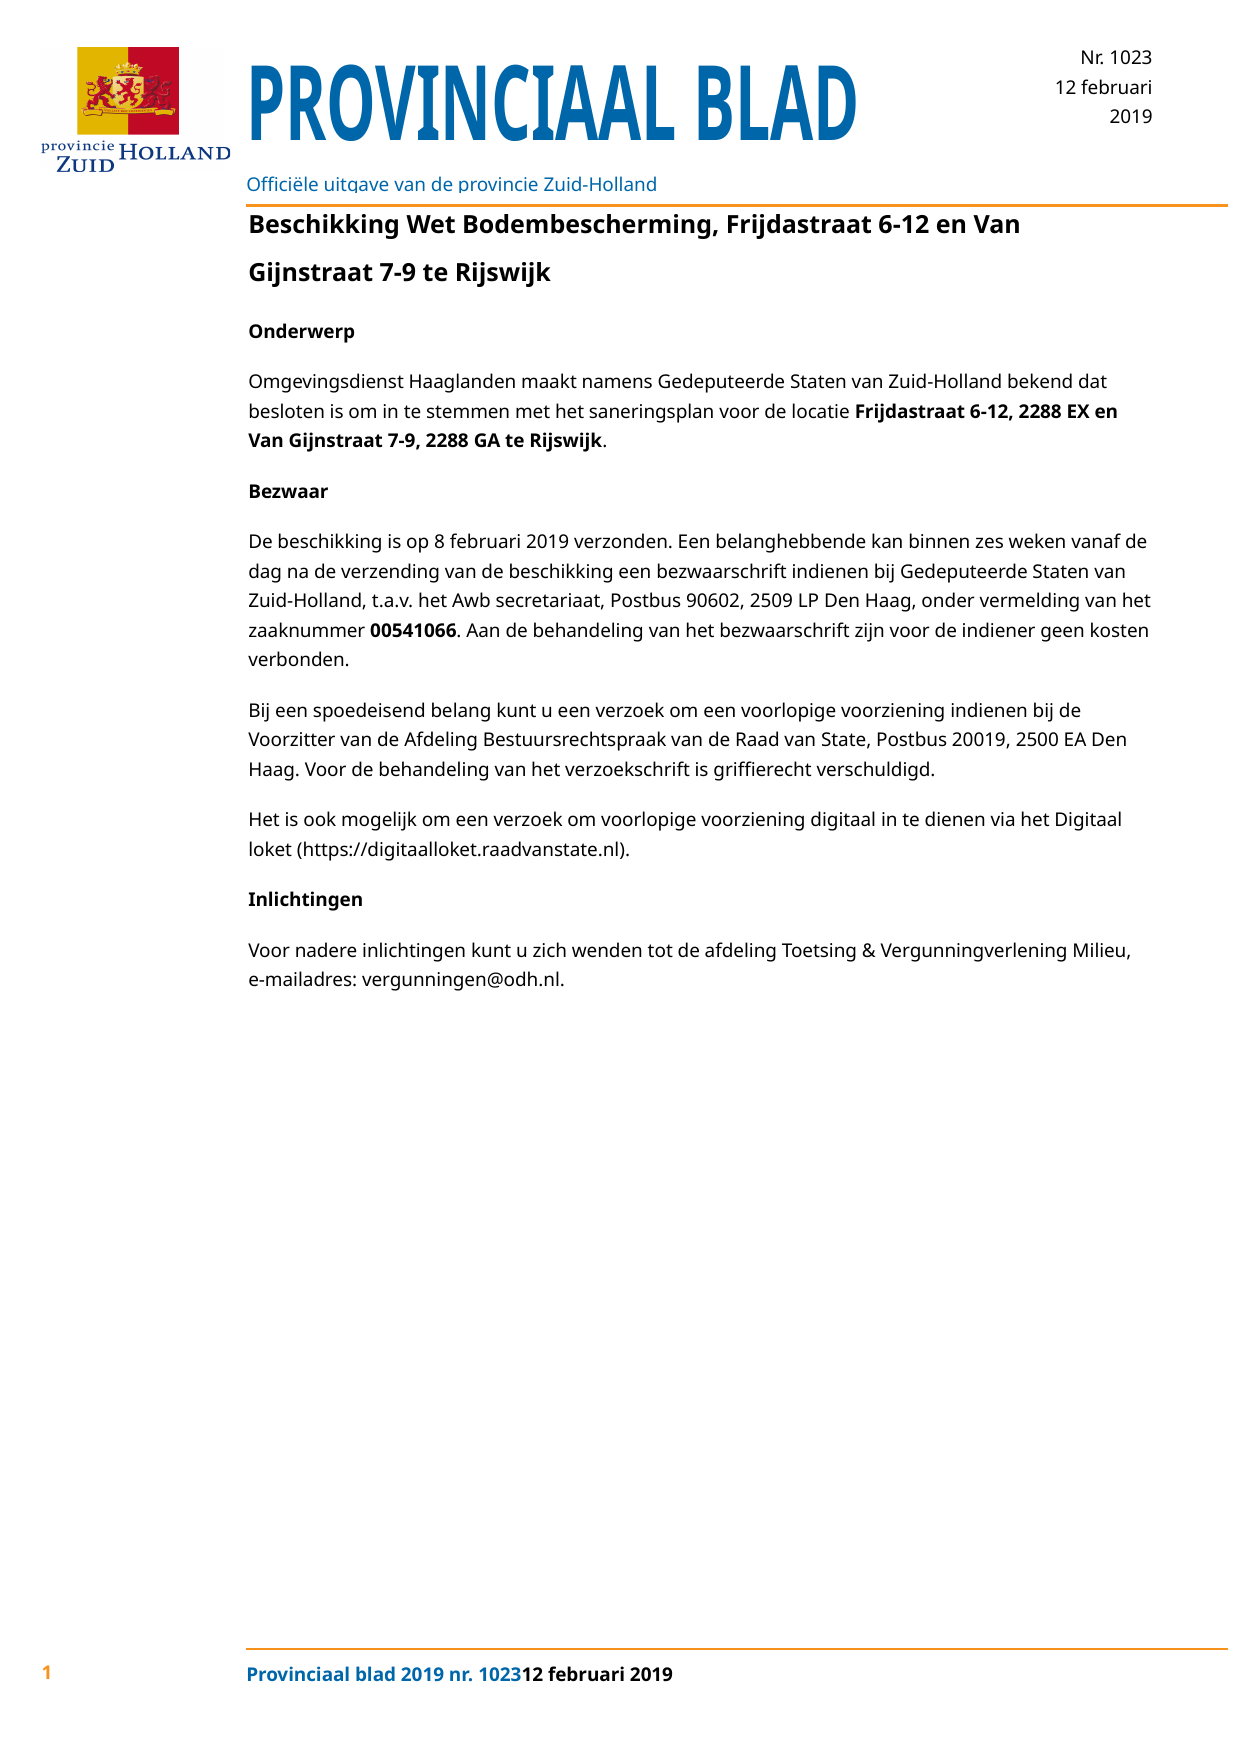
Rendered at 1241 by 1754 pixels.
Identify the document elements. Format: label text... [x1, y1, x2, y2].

picture [41, 47, 231, 172]
text Omgevingsdienst Haaglanden maakt namens Gedeputeerde Staten van Zuid-Holland bekend dat besloten is om in te stemmen met het saneringsplan voor de locatie Frijdastraat 6-12, 2288 EX en Van Gijnstraat 7-9, 2288 GA te Rijswijk. [248, 368, 1152, 453]
text Inlichtingen [248, 887, 1152, 912]
text Het is ook mogelijk om een verzoek om voorlopige voorziening digitaal in te dienen via het Digitaal loket (https://digitaalloket.raadvanstate.nl). [248, 807, 1152, 862]
text Bezwaar [248, 478, 1152, 504]
text Beschikking Wet Bodembescherming, Frijdastraat 6-12 en Van Gijnstraat 7-9 te Rijswijk [248, 207, 1152, 288]
text De beschikking is op 8 februari 2019 verzonden. Een belanghebbende kan binnen zes weken vanaf de dag na de verzending van de beschikking een bezwaarschrift indienen bij Gedeputeerde Staten van Zuid-Holland, t.a.v. het Awb secretariaat, Postbus 90602, 2509 LP Den Haag, onder vermelding van het zaaknummer 00541066. Aan de behandeling van het bezwaarschrift zijn voor de indiener geen kosten verbonden. [248, 528, 1152, 672]
text Onderwerp [248, 318, 1152, 344]
text Bij een spoedeisend belang kunt u een verzoek om een voorlopige voorziening indienen bij de Voorzitter van de Afdeling Bestuursrechtspraak van de Raad van State, Postbus 20019, 2500 EA Den Haag. Voor de behandeling van het verzoekschrift is griffierecht verschuldigd. [248, 697, 1152, 782]
text Voor nadere inlichtingen kunt u zich wenden tot de afdeling Toetsing & Vergunningverlening Milieu, e-mailadres: vergunningen@odh.nl. [248, 937, 1152, 992]
